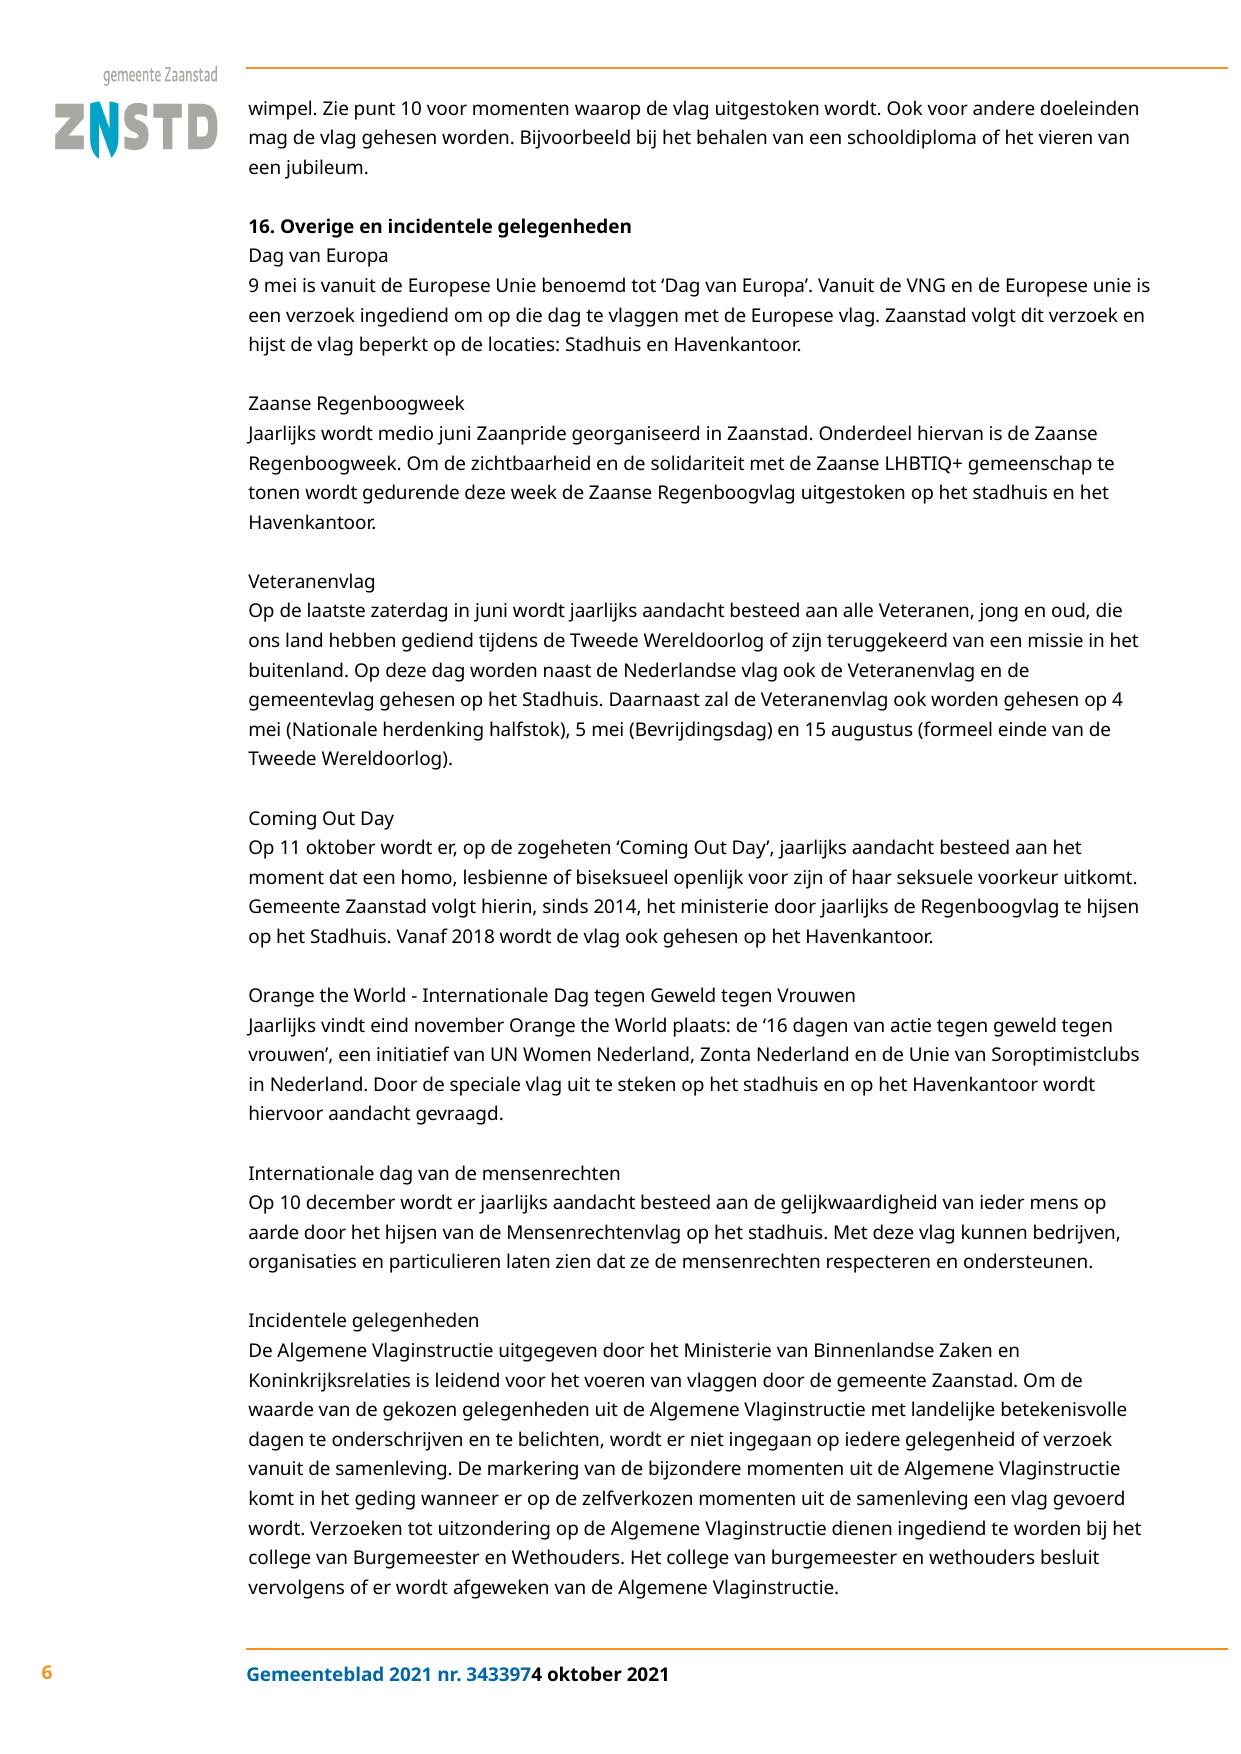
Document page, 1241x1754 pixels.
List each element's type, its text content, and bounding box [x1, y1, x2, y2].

text Internationale dag van de mensenrechten [248, 1160, 1152, 1186]
text Op 10 december wordt er jaarlijks aandacht besteed aan de gelijkwaardigheid van ieder mens op aarde door het hijsen van de Mensenrechtenvlag op het stadhuis. Met deze vlag kunnen bedrijven, organisaties en particulieren laten zien dat ze de mensenrechten respecteren en ondersteunen. [248, 1189, 1152, 1274]
text 16. Overige en incidentele gelegenheden [248, 213, 1152, 239]
text Veteranenvlag [248, 568, 1152, 594]
text 9 mei is vanuit de Europese Unie benoemd tot ‘Dag van Europa’. Vanuit de VNG en de Europese unie is een verzoek ingediend om op die dag te vlaggen met de Europese vlag. Zaanstad volgt dit verzoek en hijst de vlag beperkt op de locaties: Stadhuis en Havenkantoor. [248, 272, 1152, 357]
text Op de laatste zaterdag in juni wordt jaarlijks aandacht besteed aan alle Veteranen, jong en oud, die ons land hebben gediend tijdens de Tweede Wereldoorlog of zijn teruggekeerd van een missie in het buitenland. Op deze dag worden naast de Nederlandse vlag ook de Veteranenvlag en de gemeentevlag gehesen op het Stadhuis. Daarnaast zal de Veteranenvlag ook worden gehesen op 4 mei (Nationale herdenking halfstok), 5 mei (Bevrijdingsdag) en 15 augustus (formeel einde van de Tweede Wereldoorlog). [248, 598, 1152, 771]
text Zaanse Regenboogweek [248, 391, 1152, 416]
text Op 11 oktober wordt er, op de zogeheten ‘Coming Out Day’, jaarlijks aandacht besteed aan het moment dat een homo, lesbienne of biseksueel openlijk voor zijn of haar seksuele voorkeur uitkomt. Gemeente Zaanstad volgt hierin, sinds 2014, het ministerie door jaarlijks de Regenboogvlag te hijsen op het Stadhuis. Vanaf 2018 wordt de vlag ook gehesen op het Havenkantoor. [248, 834, 1152, 949]
picture [41, 47, 231, 172]
text Jaarlijks vindt eind november Orange the World plaats: de ‘16 dagen van actie tegen geweld tegen vrouwen’, een initiatief van UN Women Nederland, Zonta Nederland en de Unie van Soroptimistclubs in Nederland. Door de speciale vlag uit te steken op het stadhuis en op het Havenkantoor wordt hiervoor aandacht gevraagd. [248, 1012, 1152, 1126]
text Orange the World - Internationale Dag tegen Geweld tegen Vrouwen [248, 982, 1152, 1008]
text Jaarlijks wordt medio juni Zaanpride georganiseerd in Zaanstad. Onderdeel hiervan is de Zaanse Regenboogweek. Om de zichtbaarheid en de solidariteit met de Zaanse LHBTIQ+ gemeenschap te tonen wordt gedurende deze week de Zaanse Regenboogvlag uitgestoken op het stadhuis en het Havenkantoor. [248, 420, 1152, 535]
text De Algemene Vlaginstructie uitgegeven door het Ministerie van Binnenlandse Zaken en Koninkrijksrelaties is leidend voor het voeren van vlaggen door de gemeente Zaanstad. Om de waarde van de gekozen gelegenheden uit de Algemene Vlaginstructie met landelijke betekenisvolle dagen te onderschrijven en te belichten, wordt er niet ingegaan op iedere gelegenheid of verzoek vanuit de samenleving. De markering van de bijzondere momenten uit de Algemene Vlaginstructie komt in het geding wanneer er op de zelfverkozen momenten uit de samenleving een vlag gevoerd wordt. Verzoeken tot uitzondering op de Algemene Vlaginstructie dienen ingediend te worden bij het college van Burgemeester en Wethouders. Het college van burgemeester en wethouders besluit vervolgens of er wordt afgeweken van de Algemene Vlaginstructie. [248, 1337, 1152, 1600]
text Dag van Europa [248, 243, 1152, 268]
text Coming Out Day [248, 805, 1152, 831]
text Incidentele gelegenheden [248, 1308, 1152, 1333]
text wimpel. Zie punt 10 voor momenten waarop de vlag uitgestoken wordt. Ook voor andere doeleinden mag de vlag gehesen worden. Bijvoorbeeld bij het behalen van een schooldiploma of het vieren van een jubileum. [248, 95, 1152, 180]
